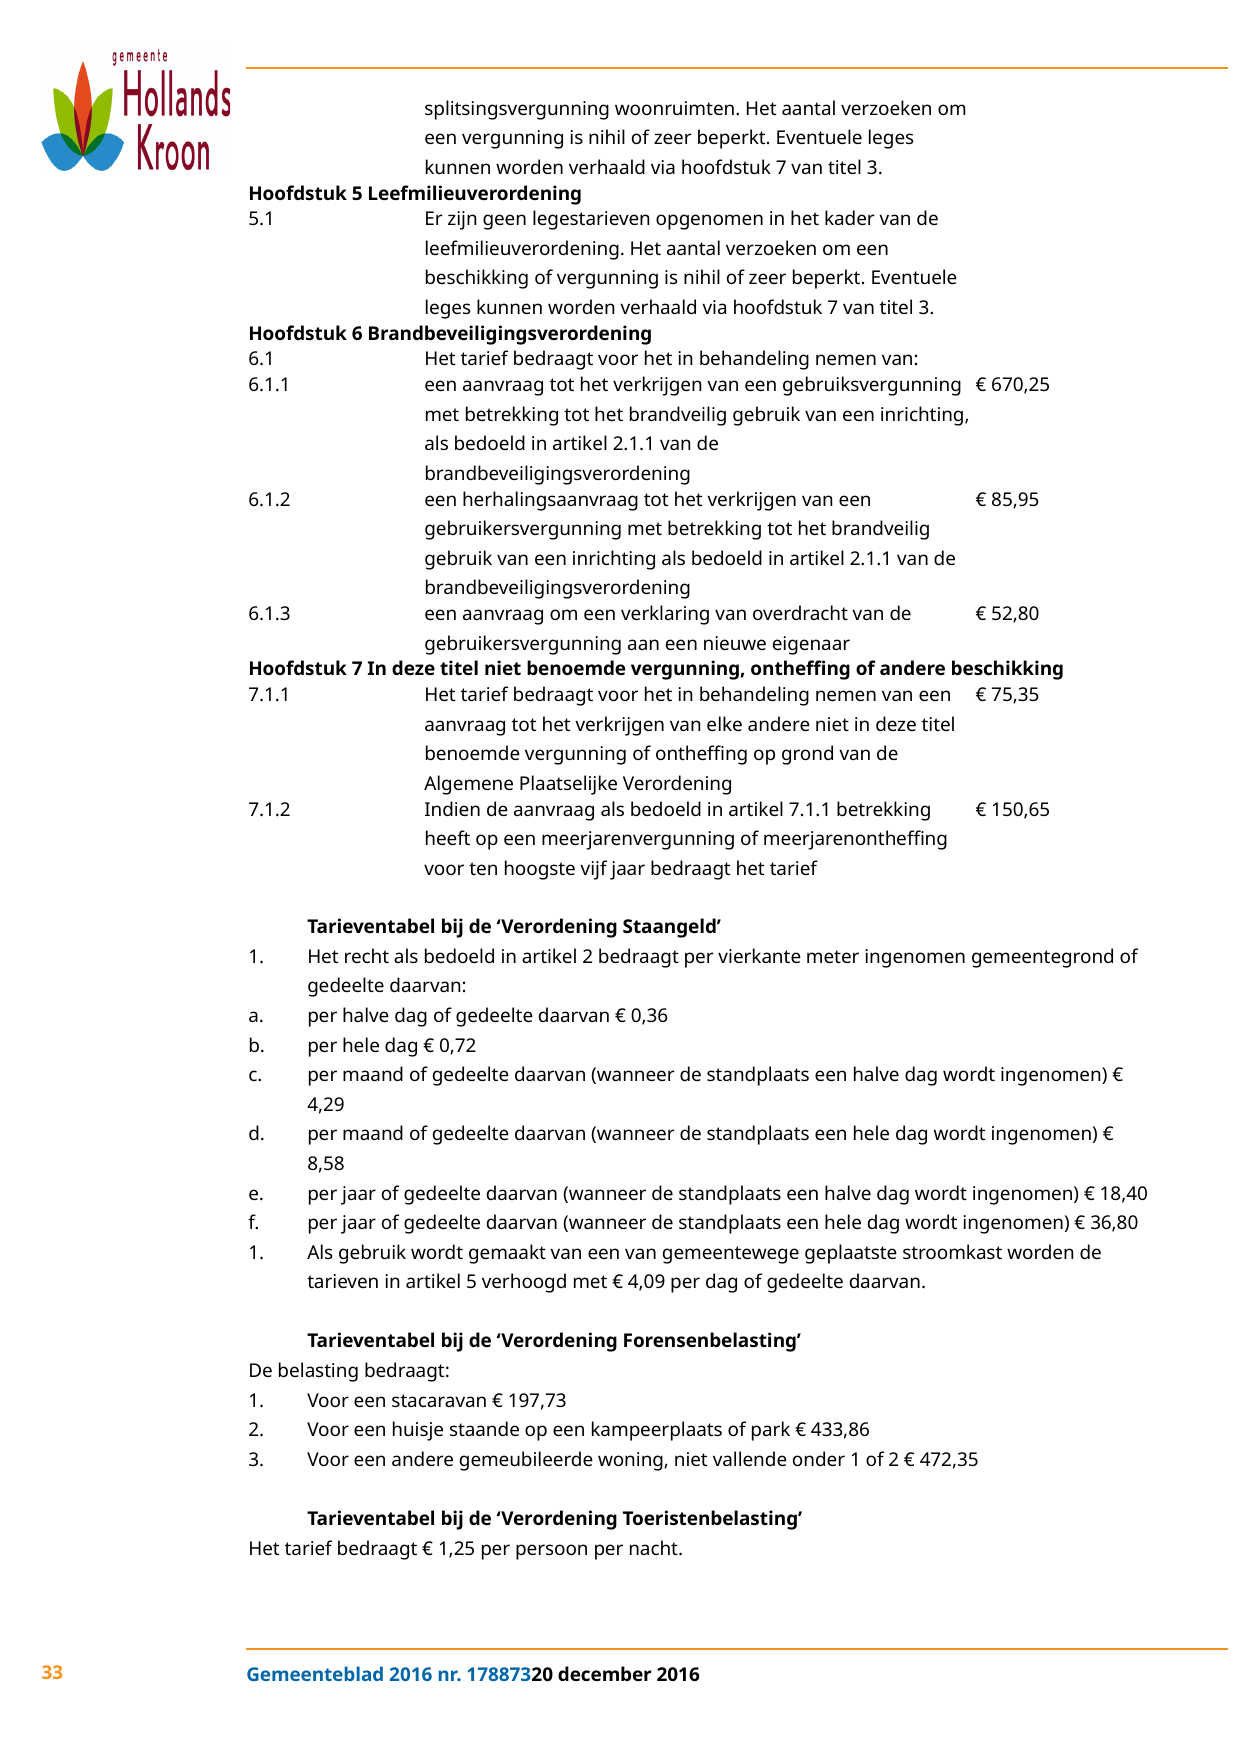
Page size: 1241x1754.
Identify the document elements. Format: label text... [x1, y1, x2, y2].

table_cell Hoofdstuk 7 In deze titel niet benoemde vergunning, ontheffing of andere beschikking [248, 656, 1152, 681]
table_cell 6.1.1 [248, 371, 424, 486]
list per hele dag € 0,72 [248, 1032, 1152, 1058]
table_cell [975, 95, 1152, 180]
picture [41, 47, 231, 172]
list per maand of gedeelte daarvan (wanneer de standplaats een hele dag wordt ingenomen) € 8,58 [248, 1121, 1152, 1176]
table_cell € 150,65 [975, 796, 1152, 881]
table_cell een herhalingsaanvraag tot het verkrijgen van een gebruikersvergunning met betrekking tot het brandveilig gebruik van een inrichting als bedoeld in artikel 2.1.1 van de brandbeveiligingsverordening [424, 486, 975, 600]
list per jaar of gedeelte daarvan (wanneer de standplaats een halve dag wordt ingenomen) € 18,40 [248, 1180, 1152, 1206]
table_cell 6.1 [248, 346, 424, 371]
list per maand of gedeelte daarvan (wanneer de standplaats een halve dag wordt ingenomen) € 4,29 [248, 1061, 1152, 1117]
list Tarieventabel bij de ‘Verordening Staangeld’ [248, 913, 1152, 939]
table_cell 6.1.2 [248, 486, 424, 600]
table_cell splitsingsvergunning woonruimten. Het aantal verzoeken om een vergunning is nihil of zeer beperkt. Eventuele leges kunnen worden verhaald via hoofdstuk 7 van titel 3. [424, 95, 975, 180]
table_cell € 52,80 [975, 600, 1152, 656]
table_cell Indien de aanvraag als bedoeld in artikel 7.1.1 betrekking heeft op een meerjarenvergunning of meerjarenontheffing voor ten hoogste vijf jaar bedraagt het tarief [424, 796, 975, 881]
table_cell [975, 346, 1152, 371]
list Voor een huisje staande op een kampeerplaats of park € 433,86 [248, 1416, 1152, 1442]
list Als gebruik wordt gemaakt van een van gemeentewege geplaatste stroomkast worden de tarieven in artikel 5 verhoogd met € 4,09 per dag of gedeelte daarvan. [248, 1239, 1152, 1294]
list Het recht als bedoeld in artikel 2 bedraagt per vierkante meter ingenomen gemeentegrond of gedeelte daarvan: [248, 943, 1152, 998]
list Tarieventabel bij de ‘Verordening Forensenbelasting’ [248, 1328, 1152, 1353]
table_cell € 85,95 [975, 486, 1152, 600]
text Het tarief bedraagt € 1,25 per persoon per nacht. [248, 1535, 1152, 1561]
table_cell een aanvraag om een verklaring van overdracht van de gebruikersvergunning aan een nieuwe eigenaar [424, 600, 975, 656]
table_cell 7.1.1 [248, 681, 424, 796]
table_cell Het tarief bedraagt voor het in behandeling nemen van: [424, 346, 975, 371]
table_cell 6.1.3 [248, 600, 424, 656]
table_cell een aanvraag tot het verkrijgen van een gebruiksvergunning met betrekking tot het brandveilig gebruik van een inrichting, als bedoeld in artikel 2.1.1 van de brandbeveiligingsverordening [424, 371, 975, 486]
table_cell Het tarief bedraagt voor het in behandeling nemen van een aanvraag tot het verkrijgen van elke andere niet in deze titel benoemde vergunning of ontheffing op grond van de Algemene Plaatselijke Verordening [424, 681, 975, 796]
table_cell Hoofdstuk 5 Leefmilieuverordening [248, 180, 1152, 205]
list Voor een stacaravan € 197,73 [248, 1387, 1152, 1413]
list Tarieventabel bij de ‘Verordening Toeristenbelasting’ [248, 1505, 1152, 1531]
table_cell € 75,35 [975, 681, 1152, 796]
list per jaar of gedeelte daarvan (wanneer de standplaats een hele dag wordt ingenomen) € 36,80 [248, 1209, 1152, 1235]
text De belasting bedraagt: [248, 1357, 1152, 1383]
table_cell [975, 205, 1152, 320]
list per halve dag of gedeelte daarvan € 0,36 [248, 1002, 1152, 1028]
table_cell Er zijn geen legestarieven opgenomen in het kader van de leefmilieuverordening. Het aantal verzoeken om een beschikking of vergunning is nihil of zeer beperkt. Eventuele leges kunnen worden verhaald via hoofdstuk 7 van titel 3. [424, 205, 975, 320]
table_cell € 670,25 [975, 371, 1152, 486]
table_cell Hoofdstuk 6 Brandbeveiligingsverordening [248, 320, 1152, 346]
list Voor een andere gemeubileerde woning, niet vallende onder 1 of 2 € 472,35 [248, 1446, 1152, 1472]
table_cell [248, 95, 424, 180]
table_cell 5.1 [248, 205, 424, 320]
table_cell 7.1.2 [248, 796, 424, 881]
